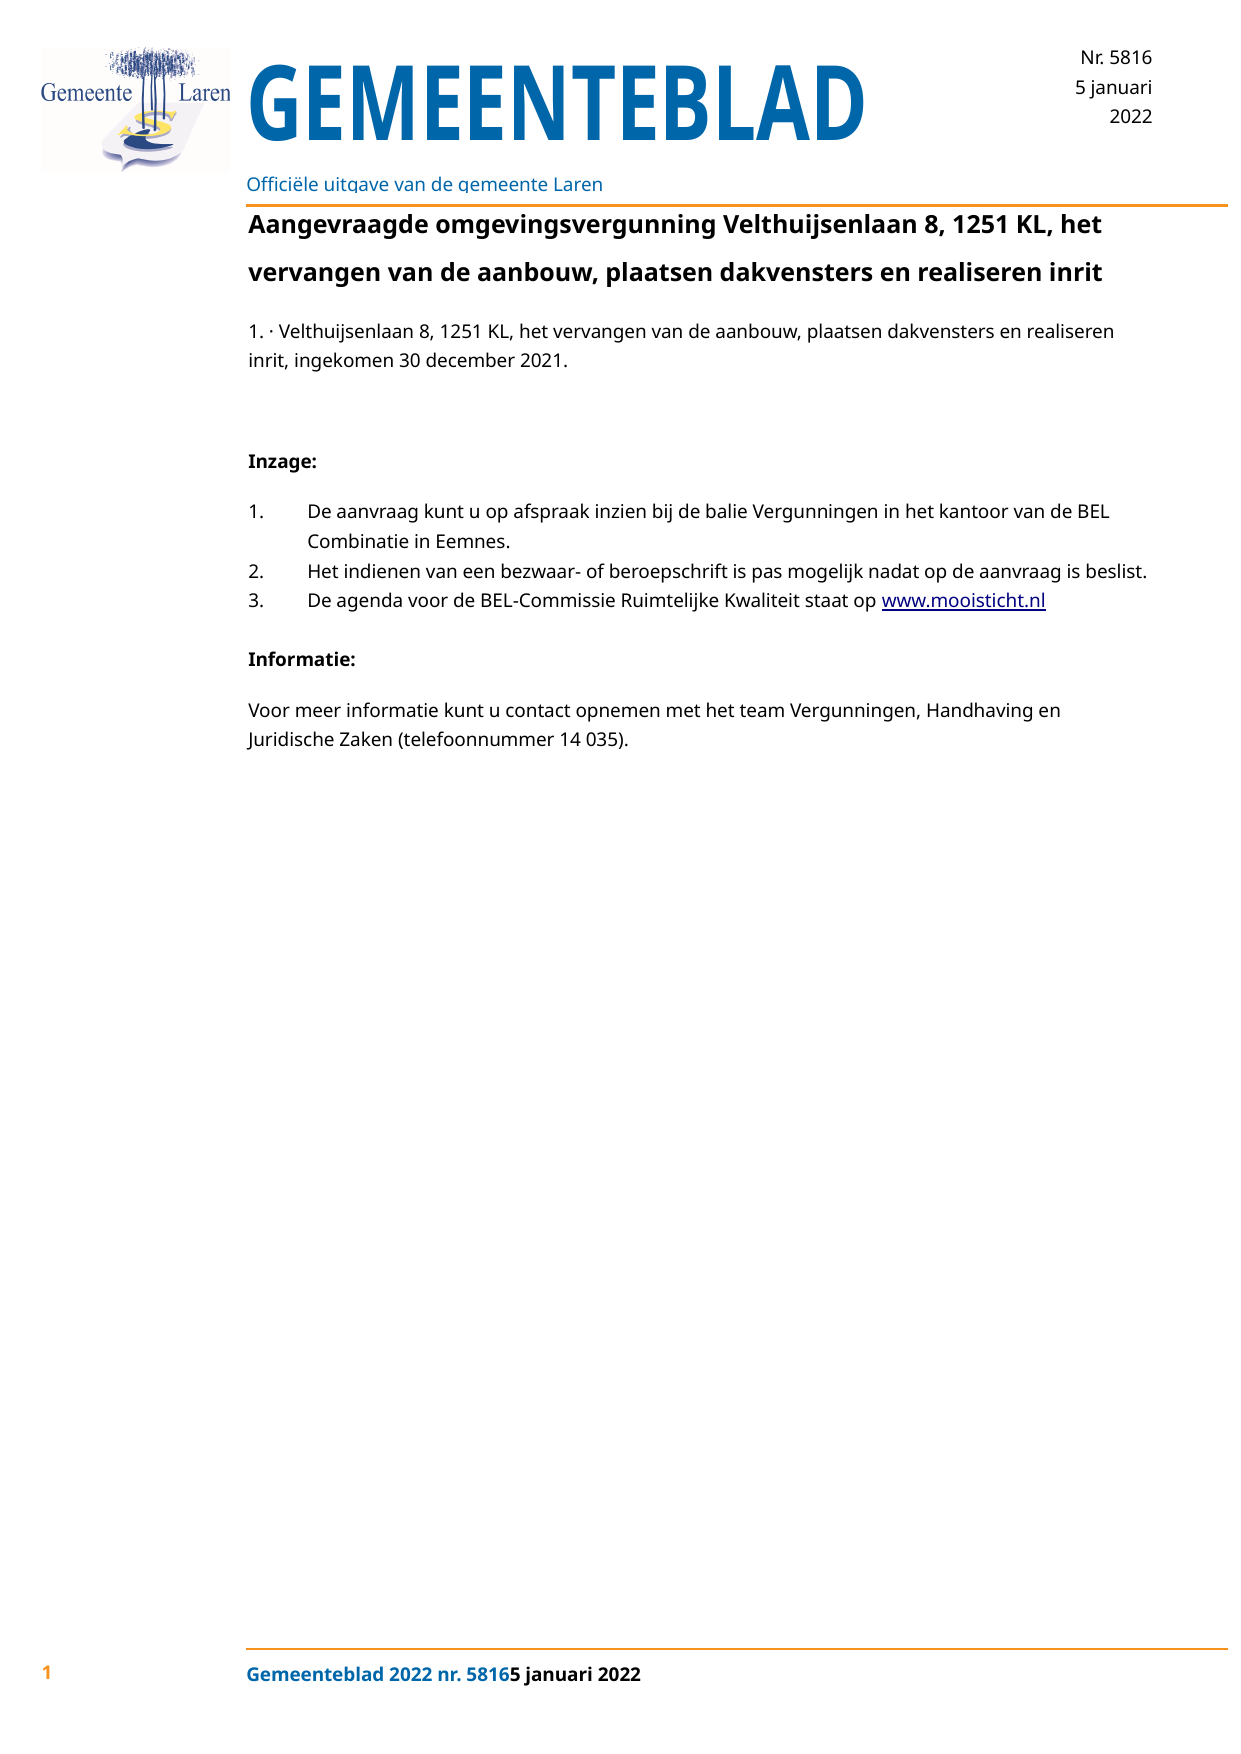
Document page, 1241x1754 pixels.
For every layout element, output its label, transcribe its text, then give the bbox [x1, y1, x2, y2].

list De aanvraag kunt u op afspraak inzien bij de balie Vergunningen in het kantoor van de BEL Combinatie in Eemnes. [248, 499, 1152, 554]
list Het indienen van een bezwaar- of beroepschrift is pas mogelijk nadat op de aanvraag is beslist. [248, 558, 1152, 584]
list De agenda voor de BEL-Commissie Ruimtelijke Kwaliteit staat op www.mooisticht.nl [248, 587, 1152, 613]
picture [41, 47, 231, 172]
text Voor meer informatie kunt u contact opnemen met het team Vergunningen, Handhaving en Juridische Zaken (telefoonnummer 14 035). [248, 697, 1152, 752]
text Inzage: [248, 448, 1152, 474]
text Aangevraagde omgevingsvergunning Velthuijsenlaan 8, 1251 KL, het vervangen van de aanbouw, plaatsen dakvensters en realiseren inrit [248, 207, 1152, 288]
text 1. · Velthuijsenlaan 8, 1251 KL, het vervangen van de aanbouw, plaatsen dakvensters en realiseren inrit, ingekomen 30 december 2021. [248, 318, 1152, 373]
text Informatie: [248, 647, 1152, 672]
